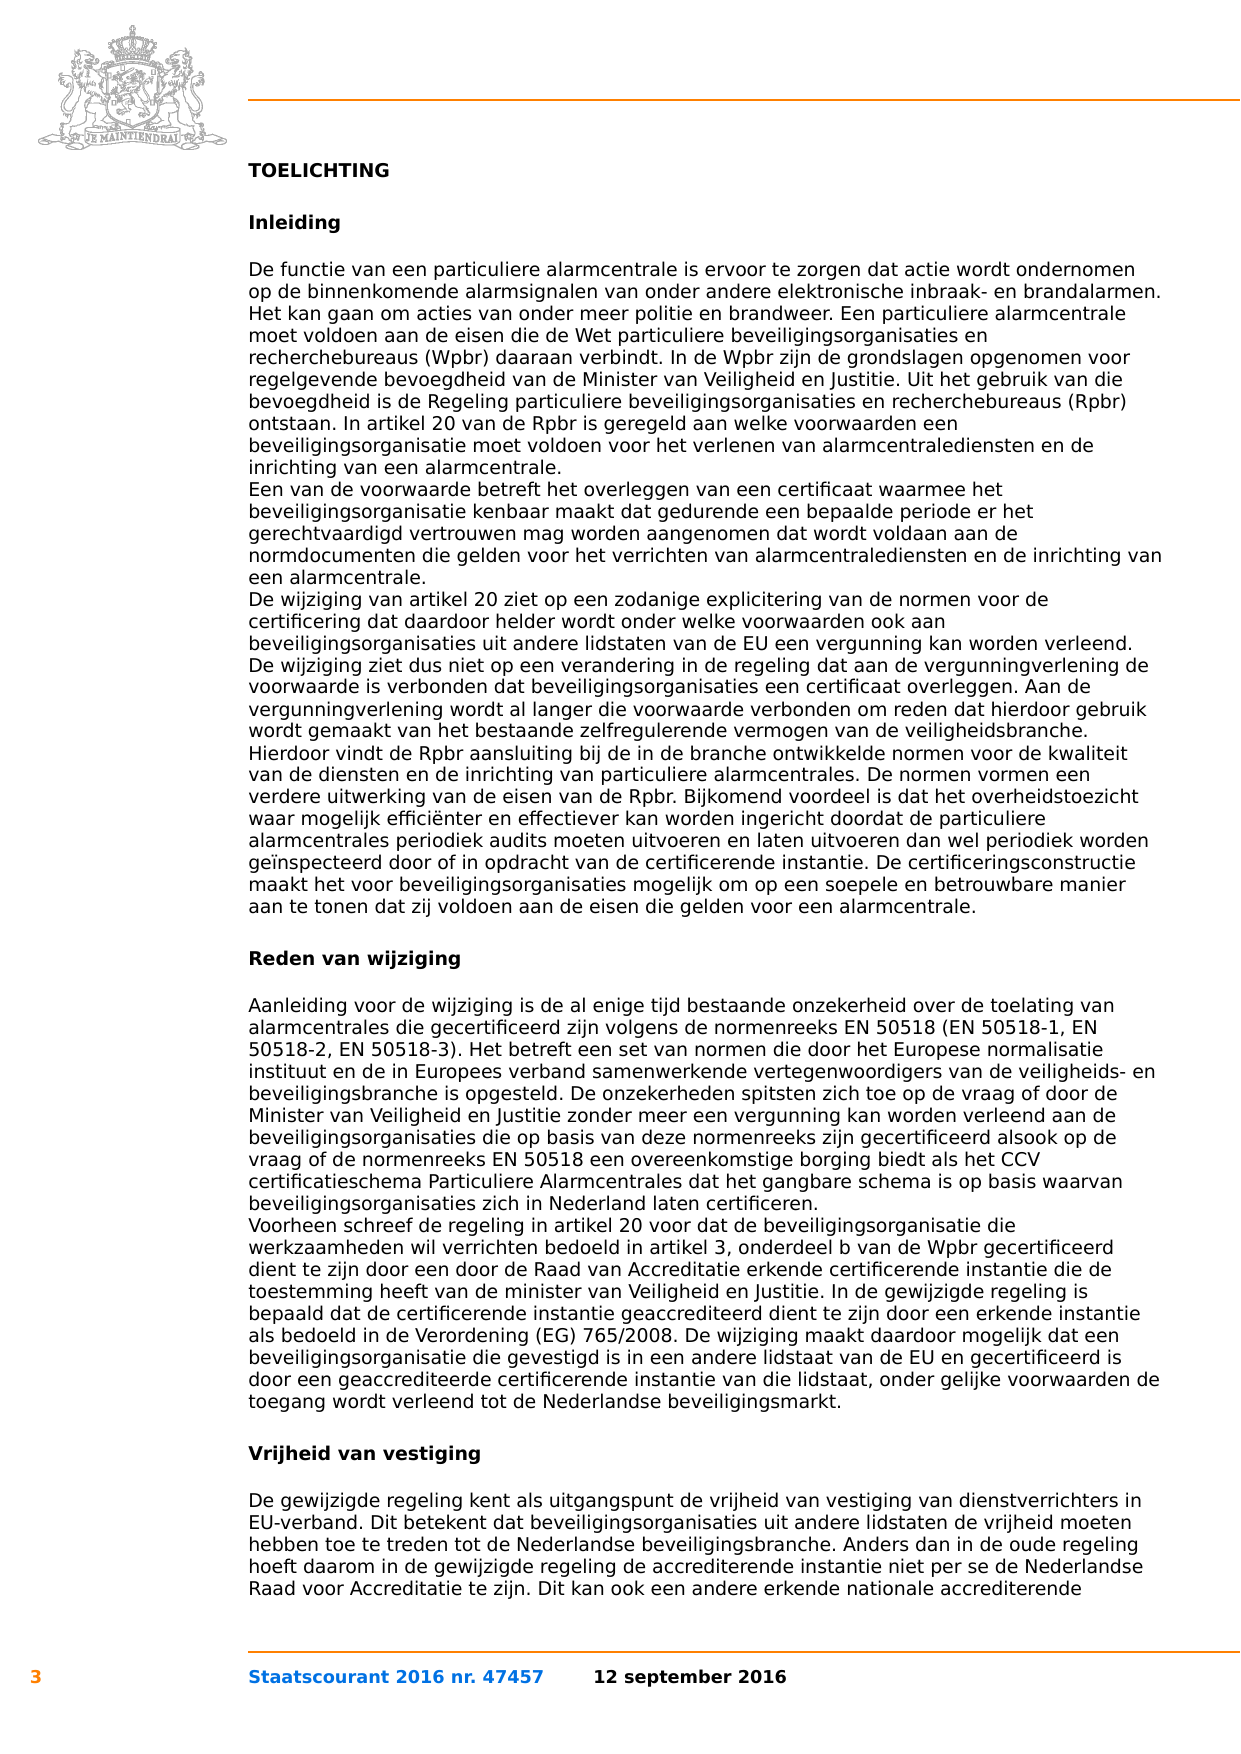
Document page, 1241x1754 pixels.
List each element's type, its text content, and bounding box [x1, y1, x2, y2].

subtitle TOELICHTING [248, 160, 1163, 182]
subtitle Inleiding [248, 212, 1163, 234]
text De functie van een particuliere alarmcentrale is ervoor te zorgen dat actie wordt ondernomen op de binnenkomende alarmsignalen van onder andere elektronische inbraak- en brandalarmen. Het kan gaan om acties van onder meer politie en brandweer. Een particuliere alarmcentrale moet voldoen aan de eisen die de Wet particuliere beveiligingsorganisaties en recherchebureaus (Wpbr) daaraan verbindt. In de Wpbr zijn de grondslagen opgenomen voor regelgevende bevoegdheid van de Minister van Veiligheid en Justitie. Uit het gebruik van die bevoegdheid is de Regeling particuliere beveiligingsorganisaties en recherchebureaus (Rpbr) ontstaan. In artikel 20 van de Rpbr is geregeld aan welke voorwaarden een beveiligingsorganisatie moet voldoen voor het verlenen van alarmcentralediensten en de inrichting van een alarmcentrale. [248, 259, 1163, 479]
text Een van de voorwaarde betreft het overleggen van een certificaat waarmee het beveiligingsorganisatie kenbaar maakt dat gedurende een bepaalde periode er het gerechtvaardigd vertrouwen mag worden aangenomen dat wordt voldaan aan de normdocumenten die gelden voor het verrichten van alarmcentralediensten en de inrichting van een alarmcentrale. [248, 479, 1163, 588]
subtitle Vrijheid van vestiging [248, 1443, 1163, 1465]
text Voorheen schreef de regeling in artikel 20 voor dat de beveiligingsorganisatie die werkzaamheden wil verrichten bedoeld in artikel 3, onderdeel b van de Wpbr gecertificeerd dient te zijn door een door de Raad van Accreditatie erkende certificerende instantie die de toestemming heeft van de minister van Veiligheid en Justitie. In de gewijzigde regeling is bepaald dat de certificerende instantie geaccrediteerd dient te zijn door een erkende instantie als bedoeld in de Verordening (EG) 765/2008. De wijziging maakt daardoor mogelijk dat een beveiligingsorganisatie die gevestigd is in een andere lidstaat van de EU en gecertificeerd is door een geaccrediteerde certificerende instantie van die lidstaat, onder gelijke voorwaarden de toegang wordt verleend tot de Nederlandse beveiligingsmarkt. [248, 1215, 1163, 1413]
text De gewijzigde regeling kent als uitgangspunt de vrijheid van vestiging van dienstverrichters in EU-verband. Dit betekent dat beveiligingsorganisaties uit andere lidstaten de vrijheid moeten hebben toe te treden tot de Nederlandse beveiligingsbranche. Anders dan in de oude regeling hoeft daarom in de gewijzigde regeling de accrediterende instantie niet per se de Nederlandse Raad voor Accreditatie te zijn. Dit kan ook een andere erkende nationale accrediterende [248, 1490, 1163, 1600]
text Aanleiding voor de wijziging is de al enige tijd bestaande onzekerheid over de toelating van alarmcentrales die gecertificeerd zijn volgens de normenreeks EN 50518 (EN 50518-1, EN 50518-2, EN 50518-3). Het betreft een set van normen die door het Europese normalisatie instituut en de in Europees verband samenwerkende vertegenwoordigers van de veiligheids- en beveiligingsbranche is opgesteld. De onzekerheden spitsten zich toe op de vraag of door de Minister van Veiligheid en Justitie zonder meer een vergunning kan worden verleend aan de beveiligingsorganisaties die op basis van deze normenreeks zijn gecertificeerd alsook op de vraag of de normenreeks EN 50518 een overeenkomstige borging biedt als het CCV certificatieschema Particuliere Alarmcentrales dat het gangbare schema is op basis waarvan beveiligingsorganisaties zich in Nederland laten certificeren. [248, 995, 1163, 1215]
picture [38, 25, 227, 150]
subtitle Reden van wijziging [248, 948, 1163, 970]
text De wijziging van artikel 20 ziet op een zodanige explicitering van de normen voor de certificering dat daardoor helder wordt onder welke voorwaarden ook aan beveiligingsorganisaties uit andere lidstaten van de EU een vergunning kan worden verleend. De wijziging ziet dus niet op een verandering in de regeling dat aan de vergunningverlening de voorwaarde is verbonden dat beveiligingsorganisaties een certificaat overleggen. Aan de vergunningverlening wordt al langer die voorwaarde verbonden om reden dat hierdoor gebruik wordt gemaakt van het bestaande zelfregulerende vermogen van de veiligheidsbranche. Hierdoor vindt de Rpbr aansluiting bij de in de branche ontwikkelde normen voor de kwaliteit van de diensten en de inrichting van particuliere alarmcentrales. De normen vormen een verdere uitwerking van de eisen van de Rpbr. Bijkomend voordeel is dat het overheidstoezicht waar mogelijk efficiënter en effectiever kan worden ingericht doordat de particuliere alarmcentrales periodiek audits moeten uitvoeren en laten uitvoeren dan wel periodiek worden geïnspecteerd door of in opdracht van de certificerende instantie. De certificeringsconstructie maakt het voor beveiligingsorganisaties mogelijk om op een soepele en betrouwbare manier aan te tonen dat zij voldoen aan de eisen die gelden voor een alarmcentrale. [248, 588, 1163, 918]
